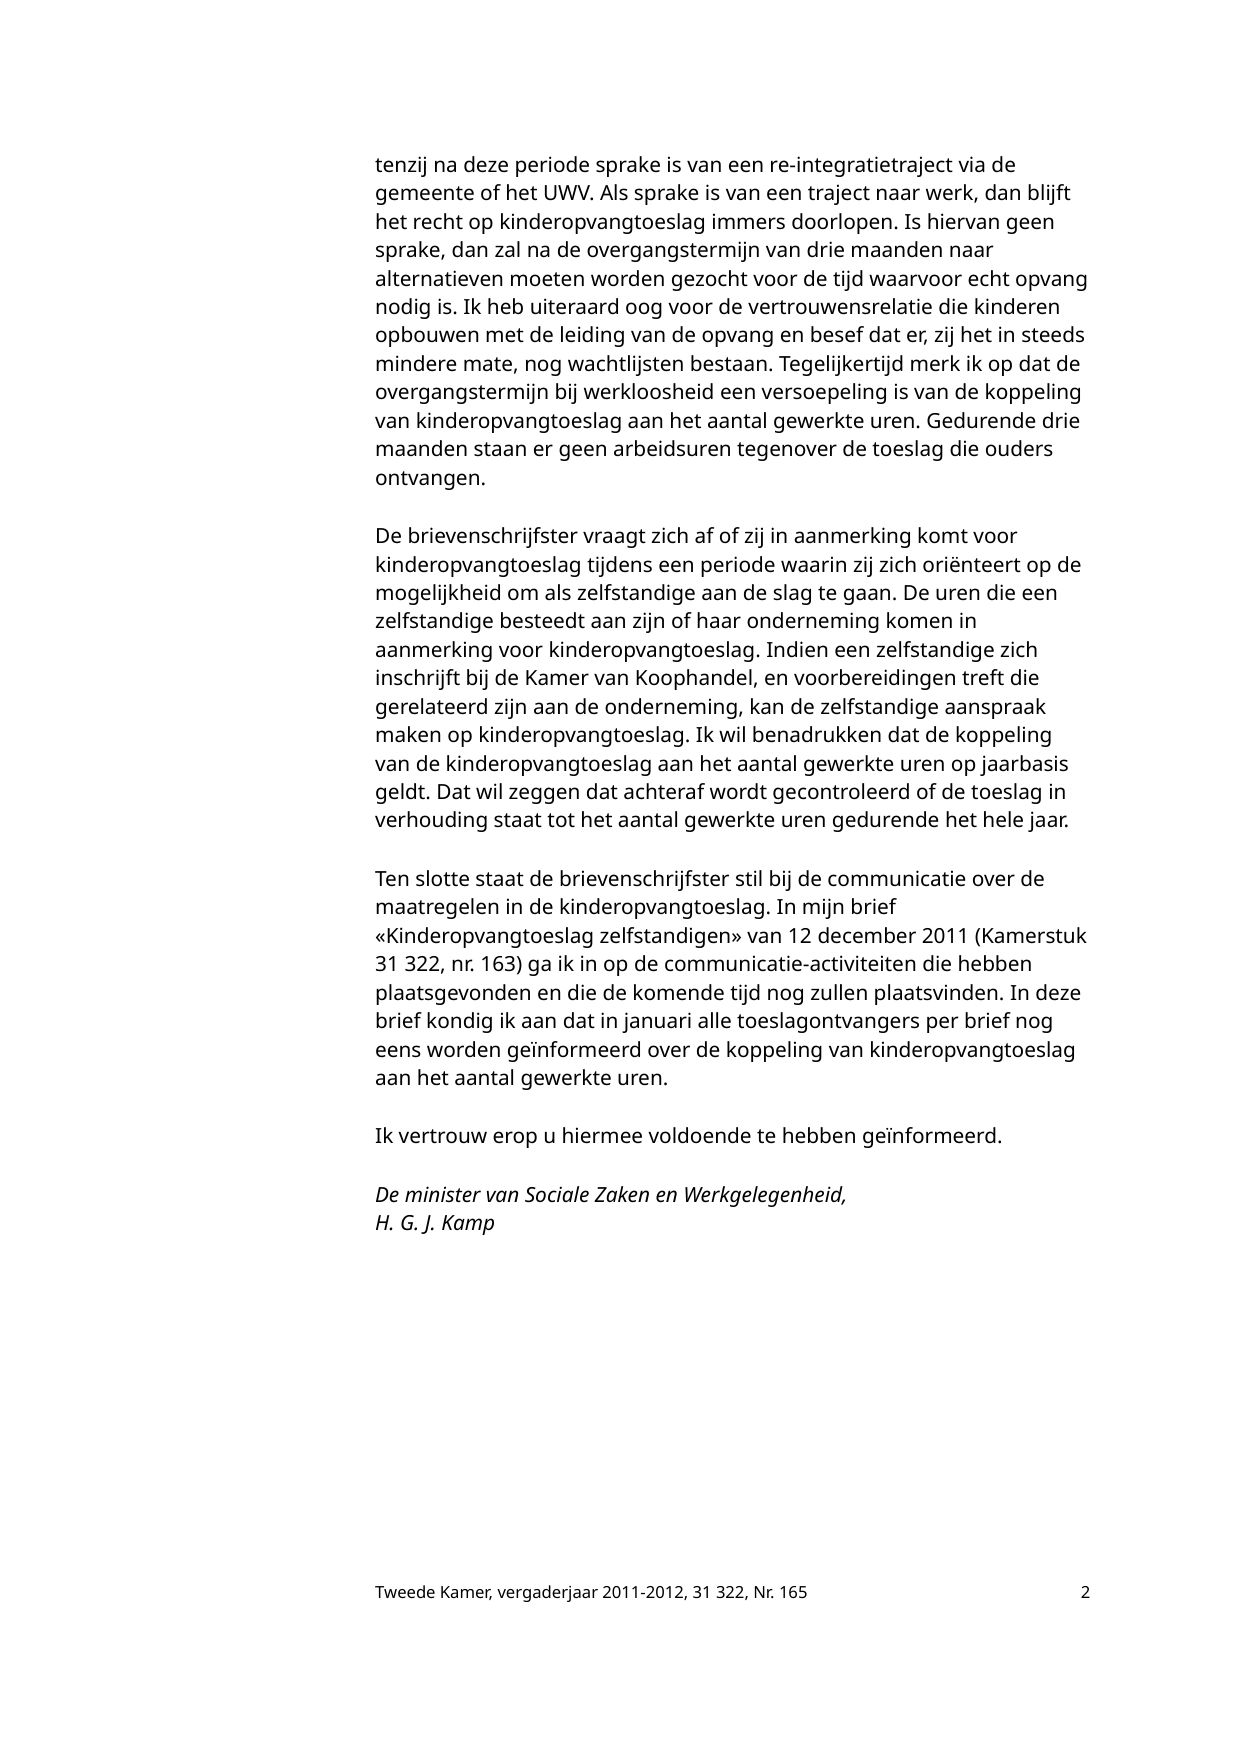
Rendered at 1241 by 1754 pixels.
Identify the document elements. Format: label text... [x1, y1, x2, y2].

text Ten slotte staat de brievenschrijfster stil bij de communicatie over de maatregelen in de kinderopvangtoeslag. In mijn brief «Kinderopvangtoeslag zelfstandigen» van 12 december 2011 (Kamerstuk 31 322, nr. 163) ga ik in op de communicatie-activiteiten die hebben plaatsgevonden en die de komende tijd nog zullen plaatsvinden. In deze brief kondig ik aan dat in januari alle toeslagontvangers per brief nog eens worden geïnformeerd over de koppeling van kinderopvangtoeslag aan het aantal gewerkte uren. [375, 864, 1090, 1092]
text De minister van Sociale Zaken en Werkgelegenheid, [375, 1180, 1090, 1208]
text tenzij na deze periode sprake is van een re-integratietraject via de gemeente of het UWV. Als sprake is van een traject naar werk, dan blijft het recht op kinderopvangtoeslag immers doorlopen. Is hiervan geen sprake, dan zal na de overgangstermijn van drie maanden naar alternatieven moeten worden gezocht voor de tijd waarvoor echt opvang nodig is. Ik heb uiteraard oog voor de vertrouwensrelatie die kinderen opbouwen met de leiding van de opvang en besef dat er, zij het in steeds mindere mate, nog wachtlijsten bestaan. Tegelijkertijd merk ik op dat de overgangstermijn bij werkloosheid een versoepeling is van de koppeling van kinderopvangtoeslag aan het aantal gewerkte uren. Gedurende drie maanden staan er geen arbeidsuren tegenover de toeslag die ouders ontvangen. [375, 150, 1090, 491]
text H. G. J. Kamp [375, 1208, 1090, 1237]
text Ik vertrouw erop u hiermee voldoende te hebben geïnformeerd. [375, 1122, 1090, 1150]
text De brievenschrijfster vraagt zich af of zij in aanmerking komt voor kinderopvangtoeslag tijdens een periode waarin zij zich oriënteert op de mogelijkheid om als zelfstandige aan de slag te gaan. De uren die een zelfstandige besteedt aan zijn of haar onderneming komen in aanmerking voor kinderopvangtoeslag. Indien een zelfstandige zich inschrijft bij de Kamer van Koophandel, en voorbereidingen treft die gerelateerd zijn aan de onderneming, kan de zelfstandige aanspraak maken op kinderopvangtoeslag. Ik wil benadrukken dat de koppeling van de kinderopvangtoeslag aan het aantal gewerkte uren op jaarbasis geldt. Dat wil zeggen dat achteraf wordt gecontroleerd of de toeslag in verhouding staat tot het aantal gewerkte uren gedurende het hele jaar. [375, 521, 1090, 834]
